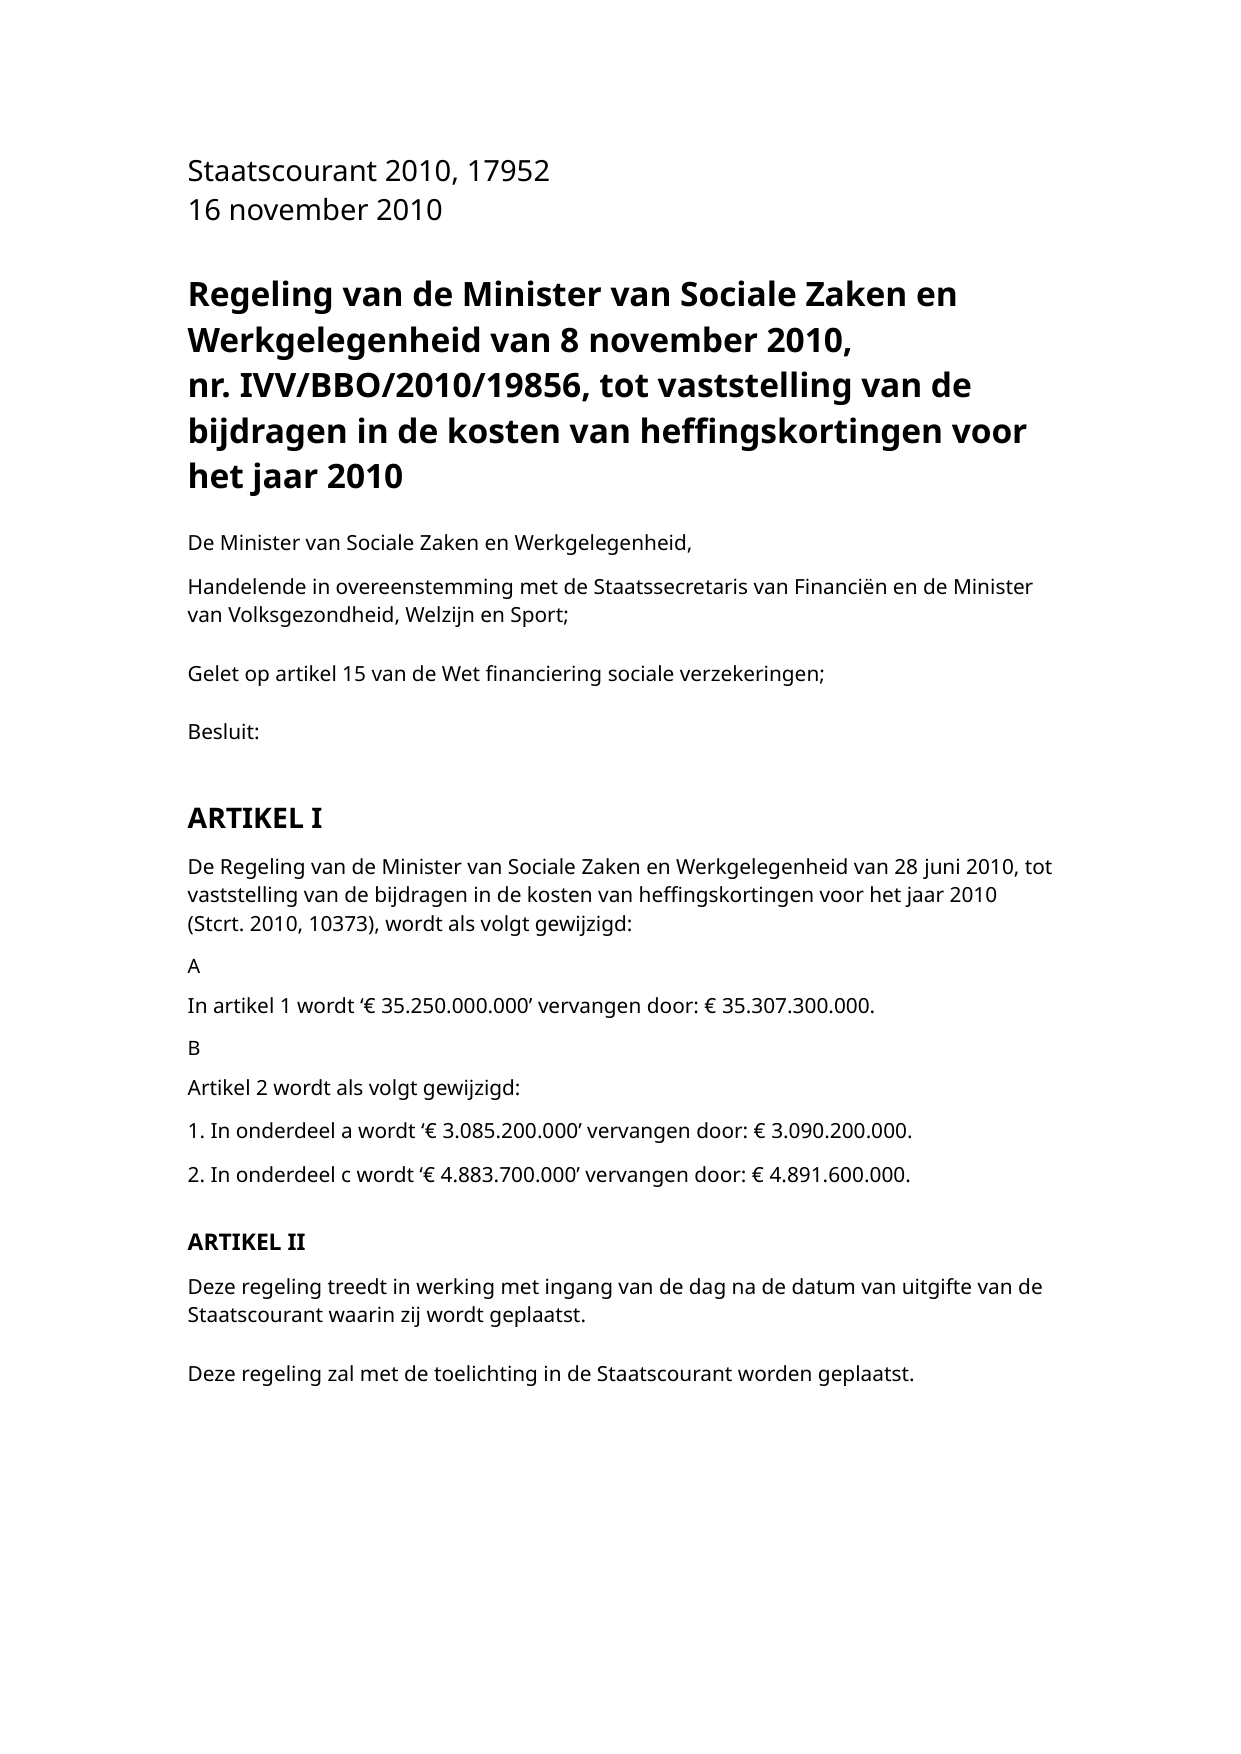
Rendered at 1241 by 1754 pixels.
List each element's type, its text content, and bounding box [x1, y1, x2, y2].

text 16 november 2010 [187, 190, 1053, 229]
text B [187, 1034, 1053, 1061]
text De Regeling van de Minister van Sociale Zaken en Werkgelegenheid van 28 juni 2010, tot vaststelling van de bijdragen in de kosten van heffingskortingen voor het jaar 2010 (Stcrt. 2010, 10373), wordt als volgt gewijzigd: [187, 852, 1053, 937]
text In artikel 1 wordt ‘€ 35.250.000.000’ vervangen door: € 35.307.300.000. [187, 991, 1053, 1019]
text Deze regeling treedt in werking met ingang van de dag na de datum van uitgifte van de Staatscourant waarin zij wordt geplaatst. [187, 1272, 1053, 1329]
text Staatscourant 2010, 17952 [187, 150, 1053, 190]
text 2. In onderdeel c wordt ‘€ 4.883.700.000’ vervangen door: € 4.891.600.000. [187, 1160, 1053, 1188]
text 1. In onderdeel a wordt ‘€ 3.085.200.000’ vervangen door: € 3.090.200.000. [187, 1116, 1053, 1145]
text A [187, 952, 1053, 979]
subtitle ARTIKEL II [187, 1226, 1053, 1257]
subtitle ARTIKEL I [187, 798, 1053, 837]
text Besluit: [187, 717, 1053, 746]
text Handelende in overeenstemming met de Staatssecretaris van Financiën en de Minister van Volksgezondheid, Welzijn en Sport; [187, 572, 1053, 629]
text Artikel 2 wordt als volgt gewijzigd: [187, 1073, 1053, 1101]
text Deze regeling zal met de toelichting in de Staatscourant worden geplaatst. [187, 1359, 1053, 1387]
subtitle Regeling van de Minister van Sociale Zaken en Werkgelegenheid van 8 november 2010, nr. IVV/BBO/2010/19856, tot vaststelling van de bijdragen in de kosten van heffingskortingen voor het jaar 2010 [187, 271, 1053, 498]
text Gelet op artikel 15 van de Wet financiering sociale verzekeringen; [187, 659, 1053, 687]
text De Minister van Sociale Zaken en Werkgelegenheid, [187, 528, 1053, 557]
